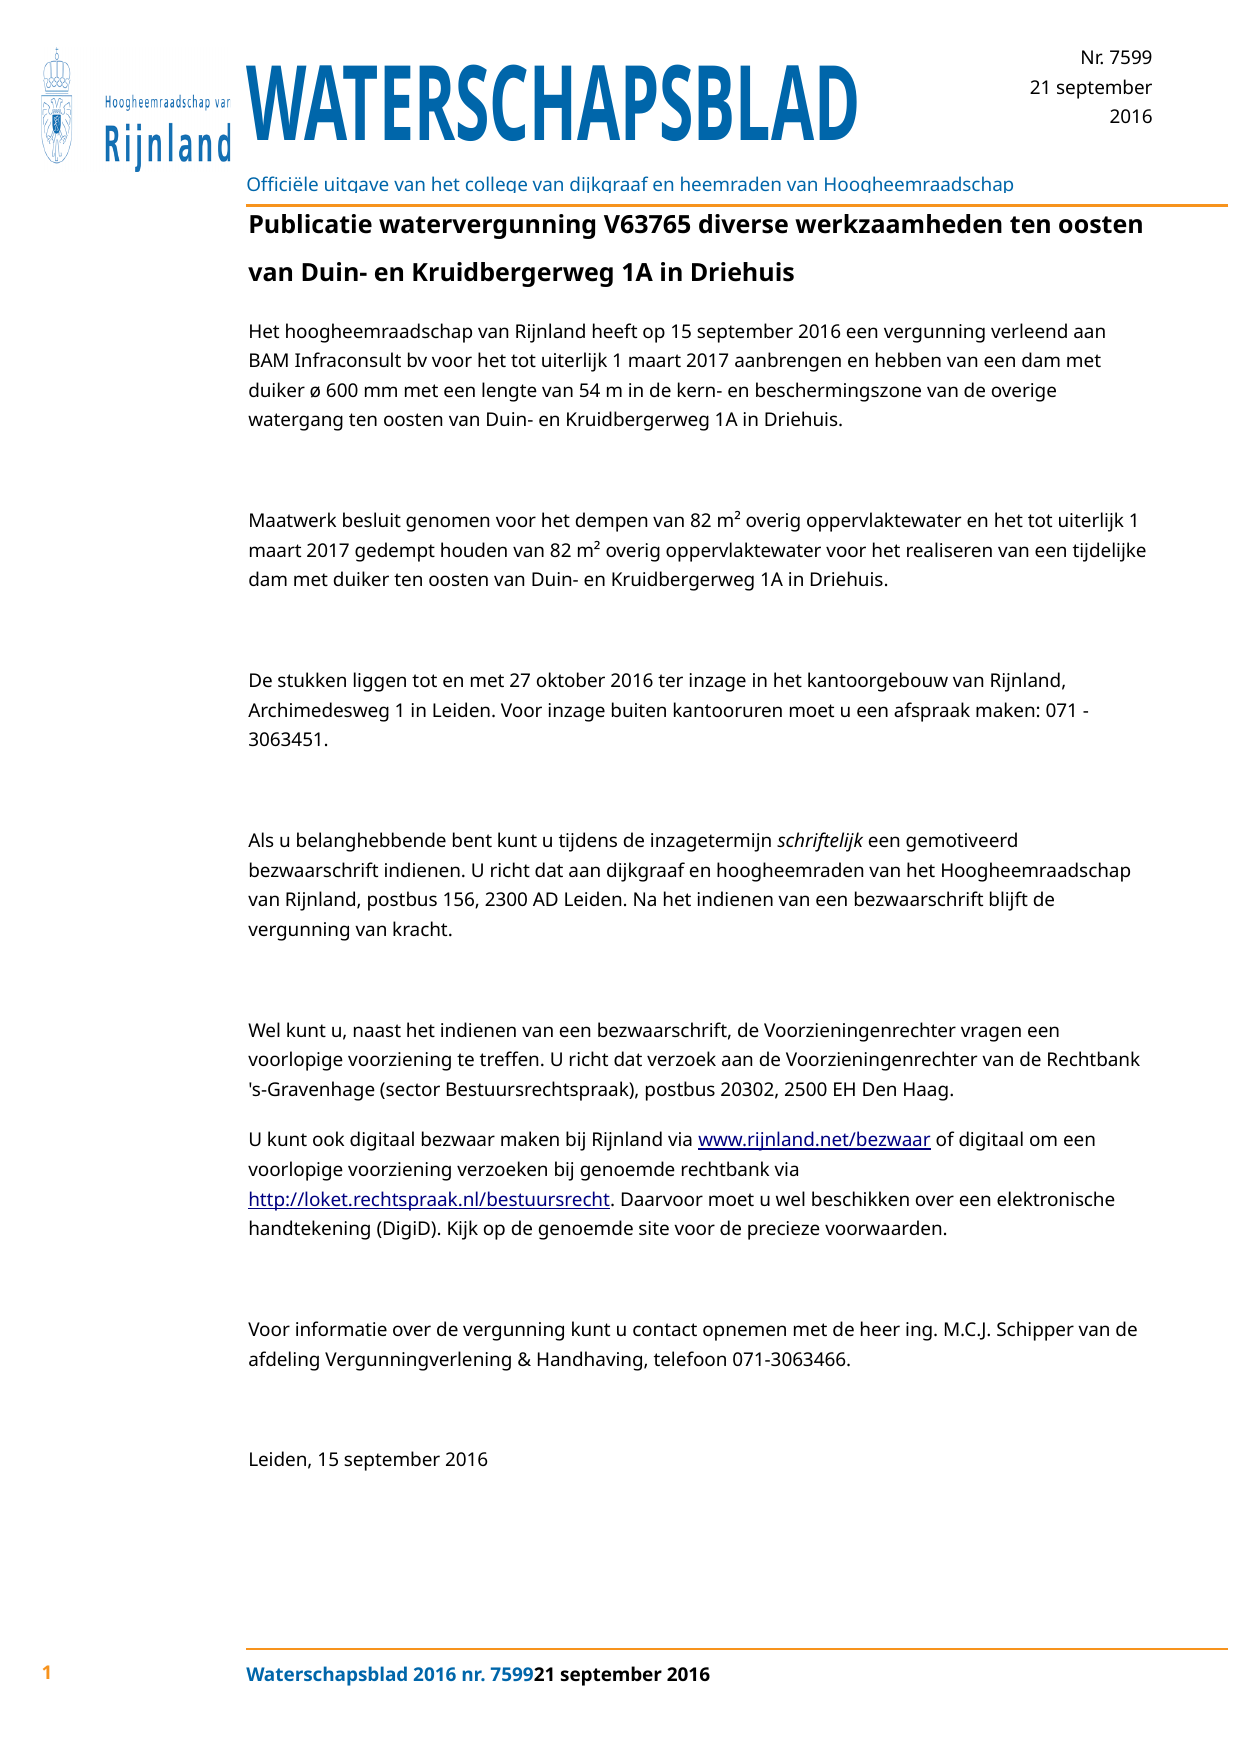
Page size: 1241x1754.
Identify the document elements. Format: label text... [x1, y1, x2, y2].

text Maatwerk besluit genomen voor het dempen van 82 m² overig oppervlaktewater en het tot uiterlijk 1 maart 2017 gedempt houden van 82 m² overig oppervlaktewater voor het realiseren van een tijdelijke dam met duiker ten oosten van Duin- en Kruidbergerweg 1A in Driehuis. [248, 507, 1152, 592]
text Wel kunt u, naast het indienen van een bezwaarschrift, de Voorzieningenrechter vragen een voorlopige voorziening te treffen. U richt dat verzoek aan de Voorzieningenrechter van de Rechtbank 's-Gravenhage (sector Bestuursrechtspraak), postbus 20302, 2500 EH Den Haag. [248, 1017, 1152, 1102]
text Als u belanghebbende bent kunt u tijdens de inzagetermijn schriftelijk een gemotiveerd bezwaarschrift indienen. U richt dat aan dijkgraaf en hoogheemraden van het Hoogheemraadschap van Rijnland, postbus 156, 2300 AD Leiden. Na het indienen van een bezwaarschrift blijft de vergunning van kracht. [248, 827, 1152, 942]
text Publicatie watervergunning V63765 diverse werkzaamheden ten oosten van Duin- en Kruidbergerweg 1A in Driehuis [248, 207, 1152, 288]
text Het hoogheemraadschap van Rijnland heeft op 15 september 2016 een vergunning verleend aan BAM Infraconsult bv voor het tot uiterlijk 1 maart 2017 aanbrengen en hebben van een dam met duiker ø 600 mm met een lengte van 54 m in de kern- en beschermingszone van de overige watergang ten oosten van Duin- en Kruidbergerweg 1A in Driehuis. [248, 318, 1152, 432]
text U kunt ook digitaal bezwaar maken bij Rijnland via www.rijnland.net/bezwaar of digitaal om een voorlopige voorziening verzoeken bij genoemde rechtbank via http://loket.rechtspraak.nl/bestuursrecht. Daarvoor moet u wel beschikken over een elektronische handtekening (DigiD). Kijk op de genoemde site voor de precieze voorwaarden. [248, 1127, 1152, 1241]
picture [41, 47, 231, 172]
text Voor informatie over de vergunning kunt u contact opnemen met de heer ing. M.C.J. Schipper van de afdeling Vergunningverlening & Handhaving, telefoon 071-3063466. [248, 1316, 1152, 1372]
text De stukken liggen tot en met 27 oktober 2016 ter inzage in het kantoorgebouw van Rijnland, Archimedesweg 1 in Leiden. Voor inzage buiten kantooruren moet u een afspraak maken: 071 - 3063451. [248, 667, 1152, 752]
text Leiden, 15 september 2016 [248, 1447, 1152, 1472]
